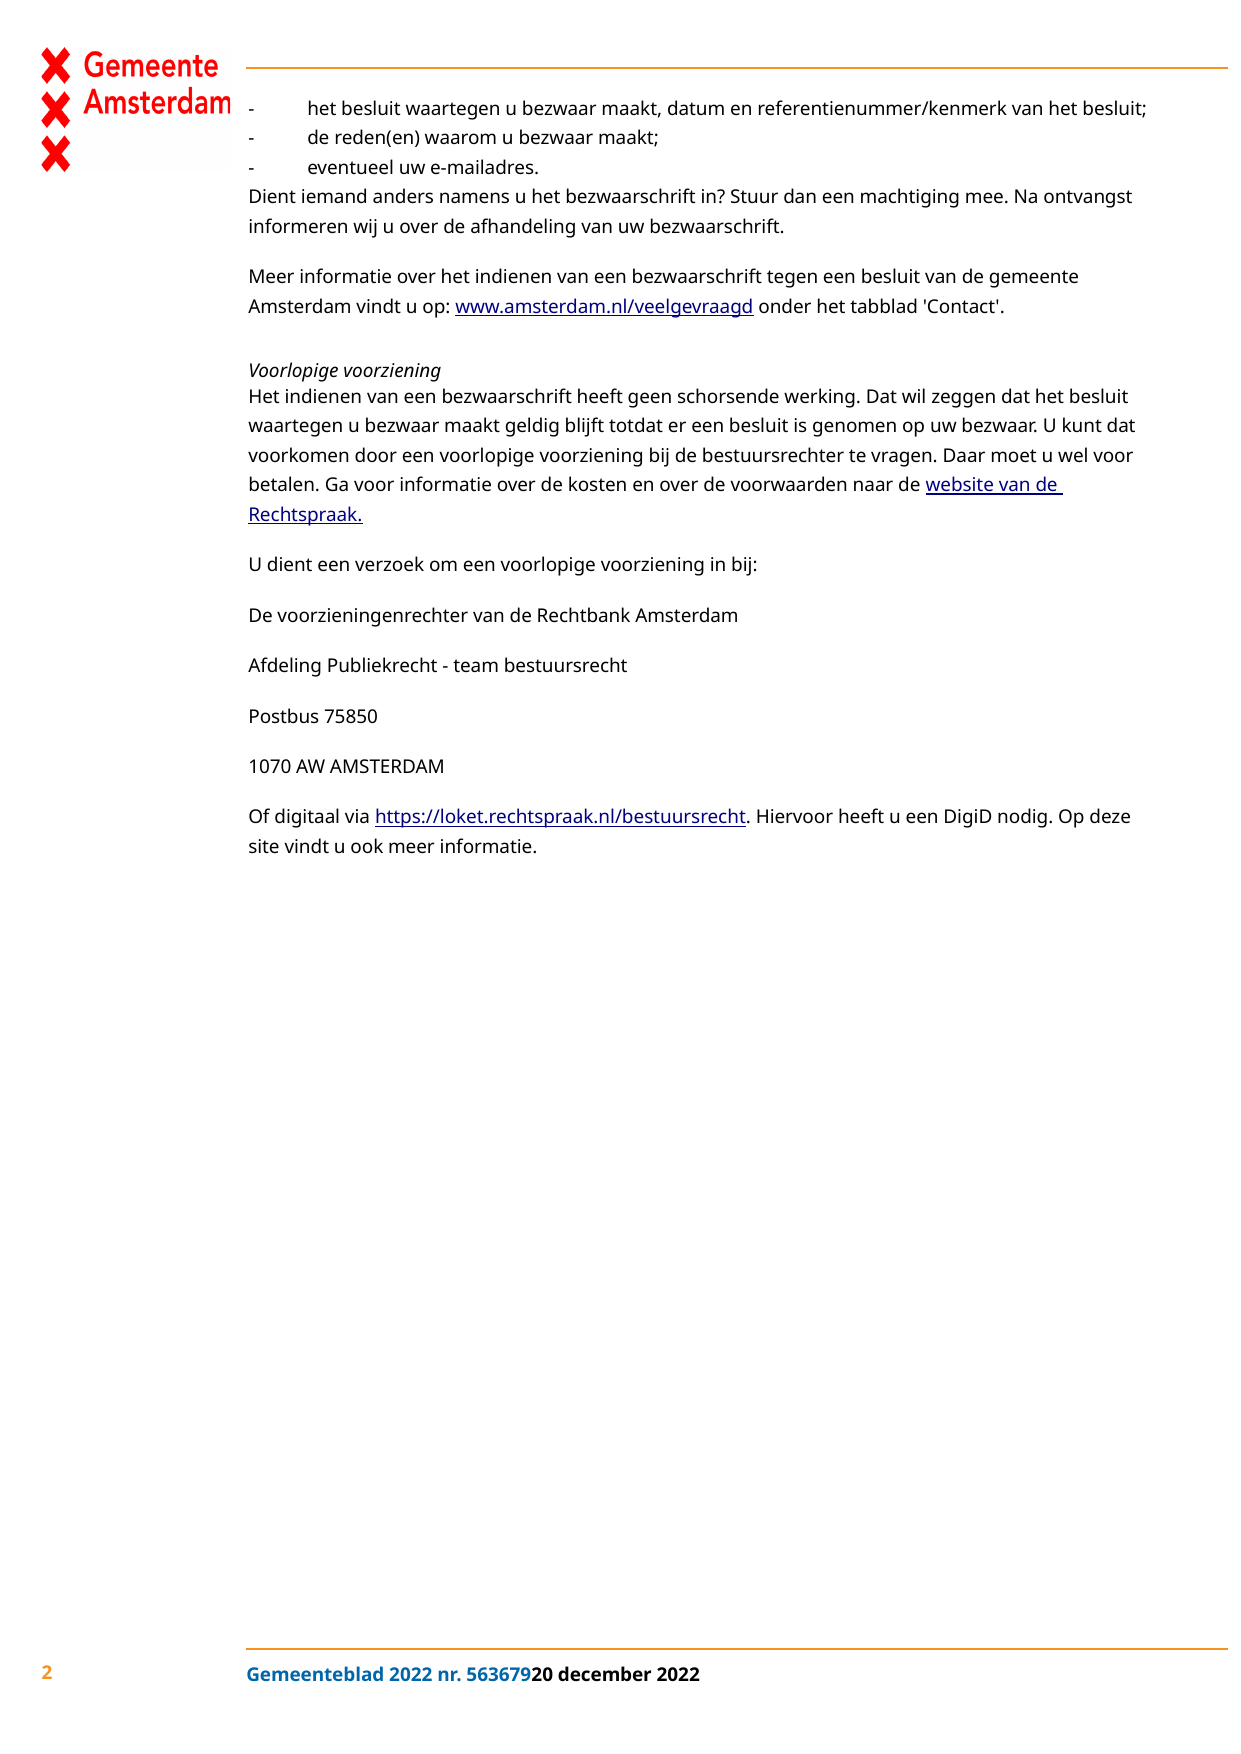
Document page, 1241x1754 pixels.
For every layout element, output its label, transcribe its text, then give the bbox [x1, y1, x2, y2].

text Of digitaal via https://loket.rechtspraak.nl/bestuursrecht. Hiervoor heeft u een DigiD nodig. Op deze site vindt u ook meer informatie. [248, 804, 1152, 859]
text Voorlopige voorziening [248, 357, 1152, 383]
list eventueel uw e-mailadres. [248, 154, 1152, 180]
text U dient een verzoek om een voorlopige voorziening in bij: [248, 552, 1152, 577]
text Dient iemand anders namens u het bezwaarschrift in? Stuur dan een machtiging mee. Na ontvangst informeren wij u over de afhandeling van uw bezwaarschrift. [248, 183, 1152, 239]
text 1070 AW AMSTERDAM [248, 753, 1152, 779]
picture [41, 47, 231, 172]
list de reden(en) waarom u bezwaar maakt; [248, 124, 1152, 150]
text Afdeling Publiekrecht - team bestuursrecht [248, 652, 1152, 678]
text Postbus 75850 [248, 703, 1152, 728]
text De voorzieningenrechter van de Rechtbank Amsterdam [248, 602, 1152, 628]
list het besluit waartegen u bezwaar maakt, datum en referentienummer/kenmerk van het besluit; [248, 95, 1152, 121]
text Het indienen van een bezwaarschrift heeft geen schorsende werking. Dat wil zeggen dat het besluit waartegen u bezwaar maakt geldig blijft totdat er een besluit is genomen op uw bezwaar. U kunt dat voorkomen door een voorlopige voorziening bij de bestuursrechter te vragen. Daar moet u wel voor betalen. Ga voor informatie over de kosten en over de voorwaarden naar de website van de Rechtspraak. [248, 383, 1152, 527]
text Meer informatie over het indienen van een bezwaarschrift tegen een besluit van de gemeente Amsterdam vindt u op: www.amsterdam.nl/veelgevraagd onder het tabblad 'Contact'. [248, 263, 1152, 319]
